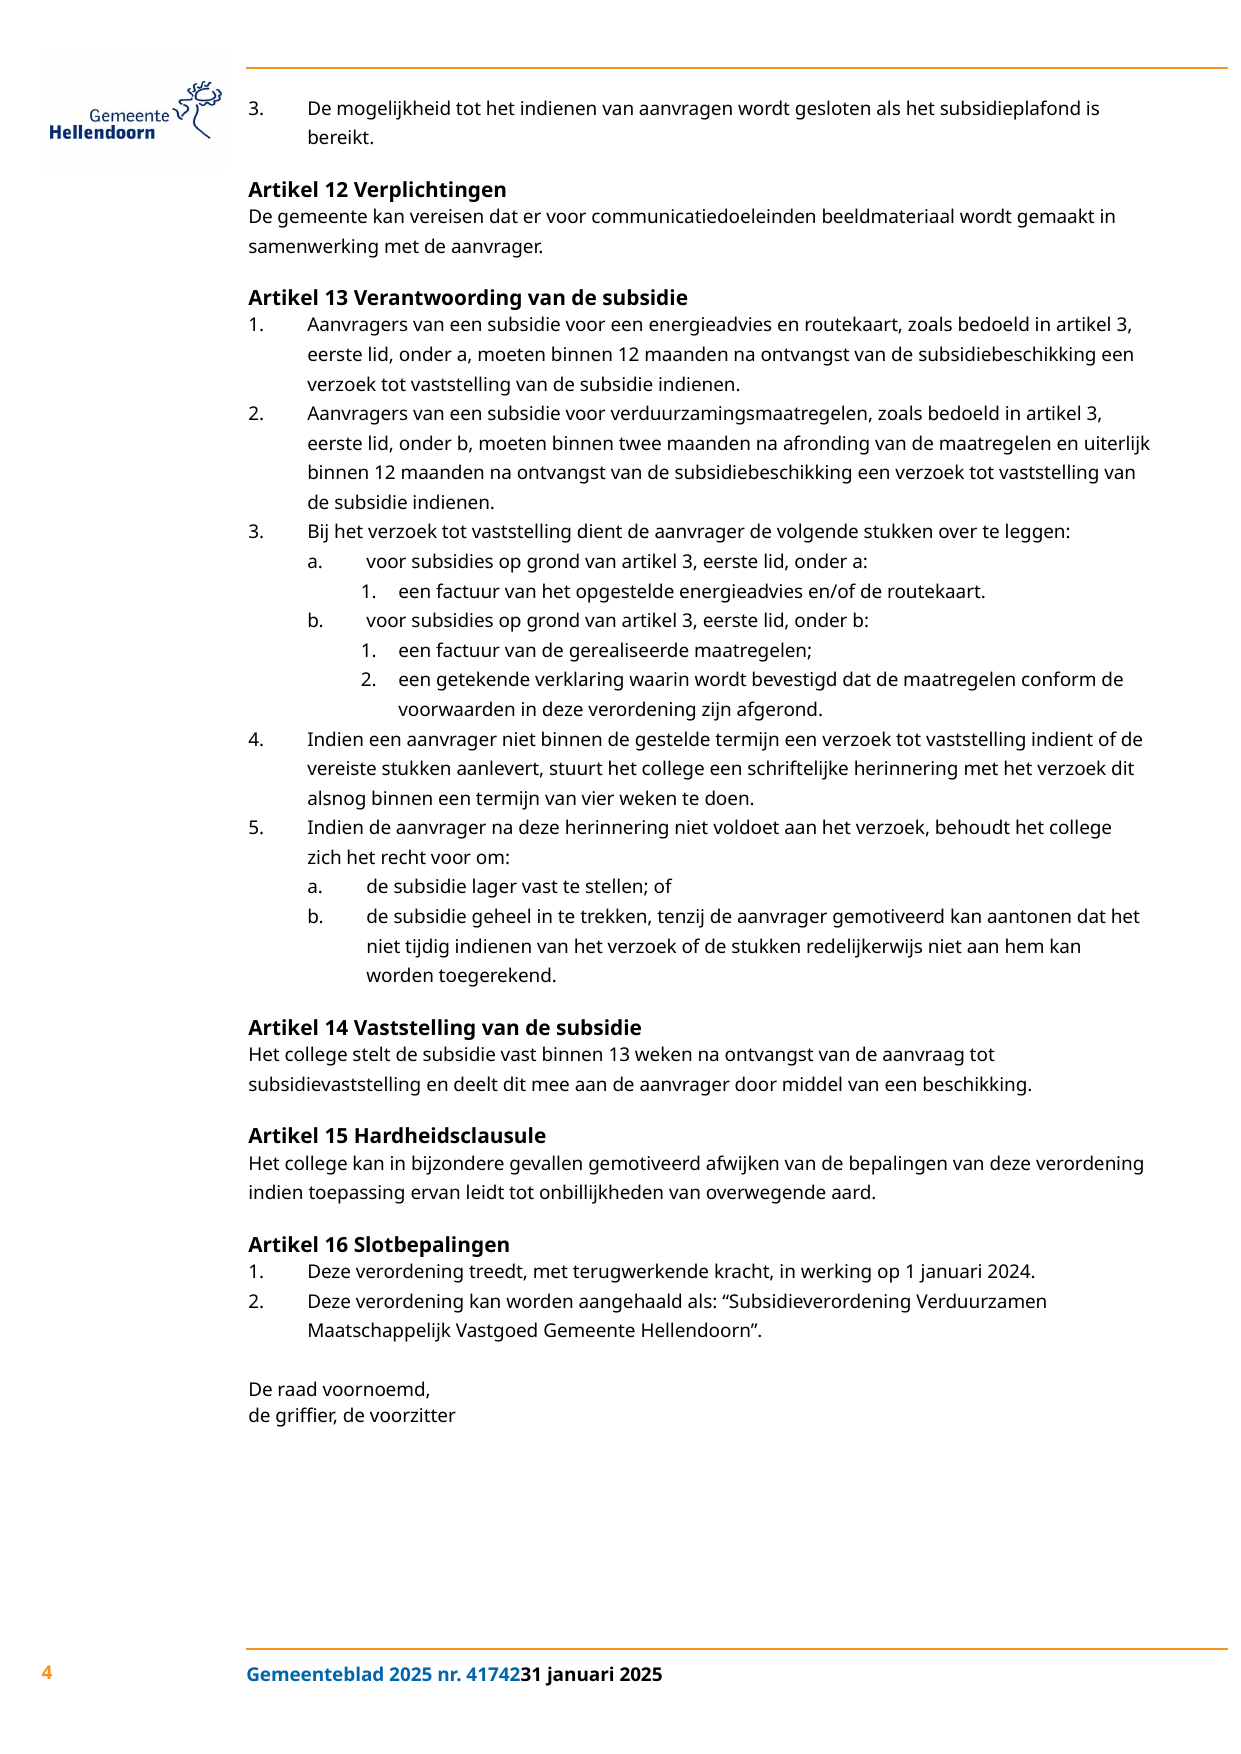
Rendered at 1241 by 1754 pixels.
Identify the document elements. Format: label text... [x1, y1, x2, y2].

list Deze verordening kan worden aangehaald als: “Subsidieverordening Verduurzamen Maatschappelijk Vastgoed Gemeente Hellendoorn”. [248, 1288, 1152, 1343]
list Bij het verzoek tot vaststelling dient de aanvrager de volgende stukken over te leggen: [248, 519, 1152, 544]
text Artikel 13 Verantwoording van de subsidie [248, 283, 1152, 312]
text De raad voornoemd, [248, 1377, 1152, 1402]
text Artikel 15 Hardheidsclausule [248, 1121, 1152, 1150]
list Indien een aanvrager niet binnen de gestelde termijn een verzoek tot vaststelling indient of de vereiste stukken aanlevert, stuurt het college een schriftelijke herinnering met het verzoek dit alsnog binnen een termijn van vier weken te doen. [248, 726, 1152, 811]
list Indien de aanvrager na deze herinnering niet voldoet aan het verzoek, behoudt het college zich het recht voor om: [248, 814, 1152, 870]
list voor subsidies op grond van artikel 3, eerste lid, onder b: [307, 607, 1152, 633]
list Deze verordening treedt, met terugwerkende kracht, in werking op 1 januari 2024. [248, 1258, 1152, 1284]
picture [41, 47, 231, 172]
list De mogelijkheid tot het indienen van aanvragen wordt gesloten als het subsidieplafond is bereikt. [248, 95, 1152, 150]
text de griffier, de voorzitter [248, 1402, 1152, 1428]
list de subsidie geheel in te trekken, tenzij de aanvrager gemotiveerd kan aantonen dat het niet tijdig indienen van het verzoek of de stukken redelijkerwijs niet aan hem kan worden toegerekend. [307, 903, 1152, 988]
list de subsidie lager vast te stellen; of [307, 874, 1152, 899]
list een factuur van de gerealiseerde maatregelen; [361, 637, 1152, 663]
text De gemeente kan vereisen dat er voor communicatiedoeleinden beeldmateriaal wordt gemaakt in samenwerking met de aanvrager. [248, 203, 1152, 258]
list een factuur van het opgestelde energieadvies en/of de routekaart. [361, 578, 1152, 604]
list voor subsidies op grond van artikel 3, eerste lid, onder a: [307, 548, 1152, 574]
text Artikel 14 Vaststelling van de subsidie [248, 1013, 1152, 1041]
list Aanvragers van een subsidie voor een energieadvies en routekaart, zoals bedoeld in artikel 3, eerste lid, onder a, moeten binnen 12 maanden na ontvangst van de subsidiebeschikking een verzoek tot vaststelling van de subsidie indienen. [248, 312, 1152, 397]
text Artikel 16 Slotbepalingen [248, 1230, 1152, 1258]
list Aanvragers van een subsidie voor verduurzamingsmaatregelen, zoals bedoeld in artikel 3, eerste lid, onder b, moeten binnen twee maanden na afronding van de maatregelen en uiterlijk binnen 12 maanden na ontvangst van de subsidiebeschikking een verzoek tot vaststelling van de subsidie indienen. [248, 400, 1152, 515]
text Het college kan in bijzondere gevallen gemotiveerd afwijken van de bepalingen van deze verordening indien toepassing ervan leidt tot onbillijkheden van overwegende aard. [248, 1150, 1152, 1205]
list een getekende verklaring waarin wordt bevestigd dat de maatregelen conform de voorwaarden in deze verordening zijn afgerond. [361, 667, 1152, 722]
text Artikel 12 Verplichtingen [248, 175, 1152, 203]
text Het college stelt de subsidie vast binnen 13 weken na ontvangst van de aanvraag tot subsidievaststelling en deelt dit mee aan de aanvrager door middel van een beschikking. [248, 1041, 1152, 1097]
